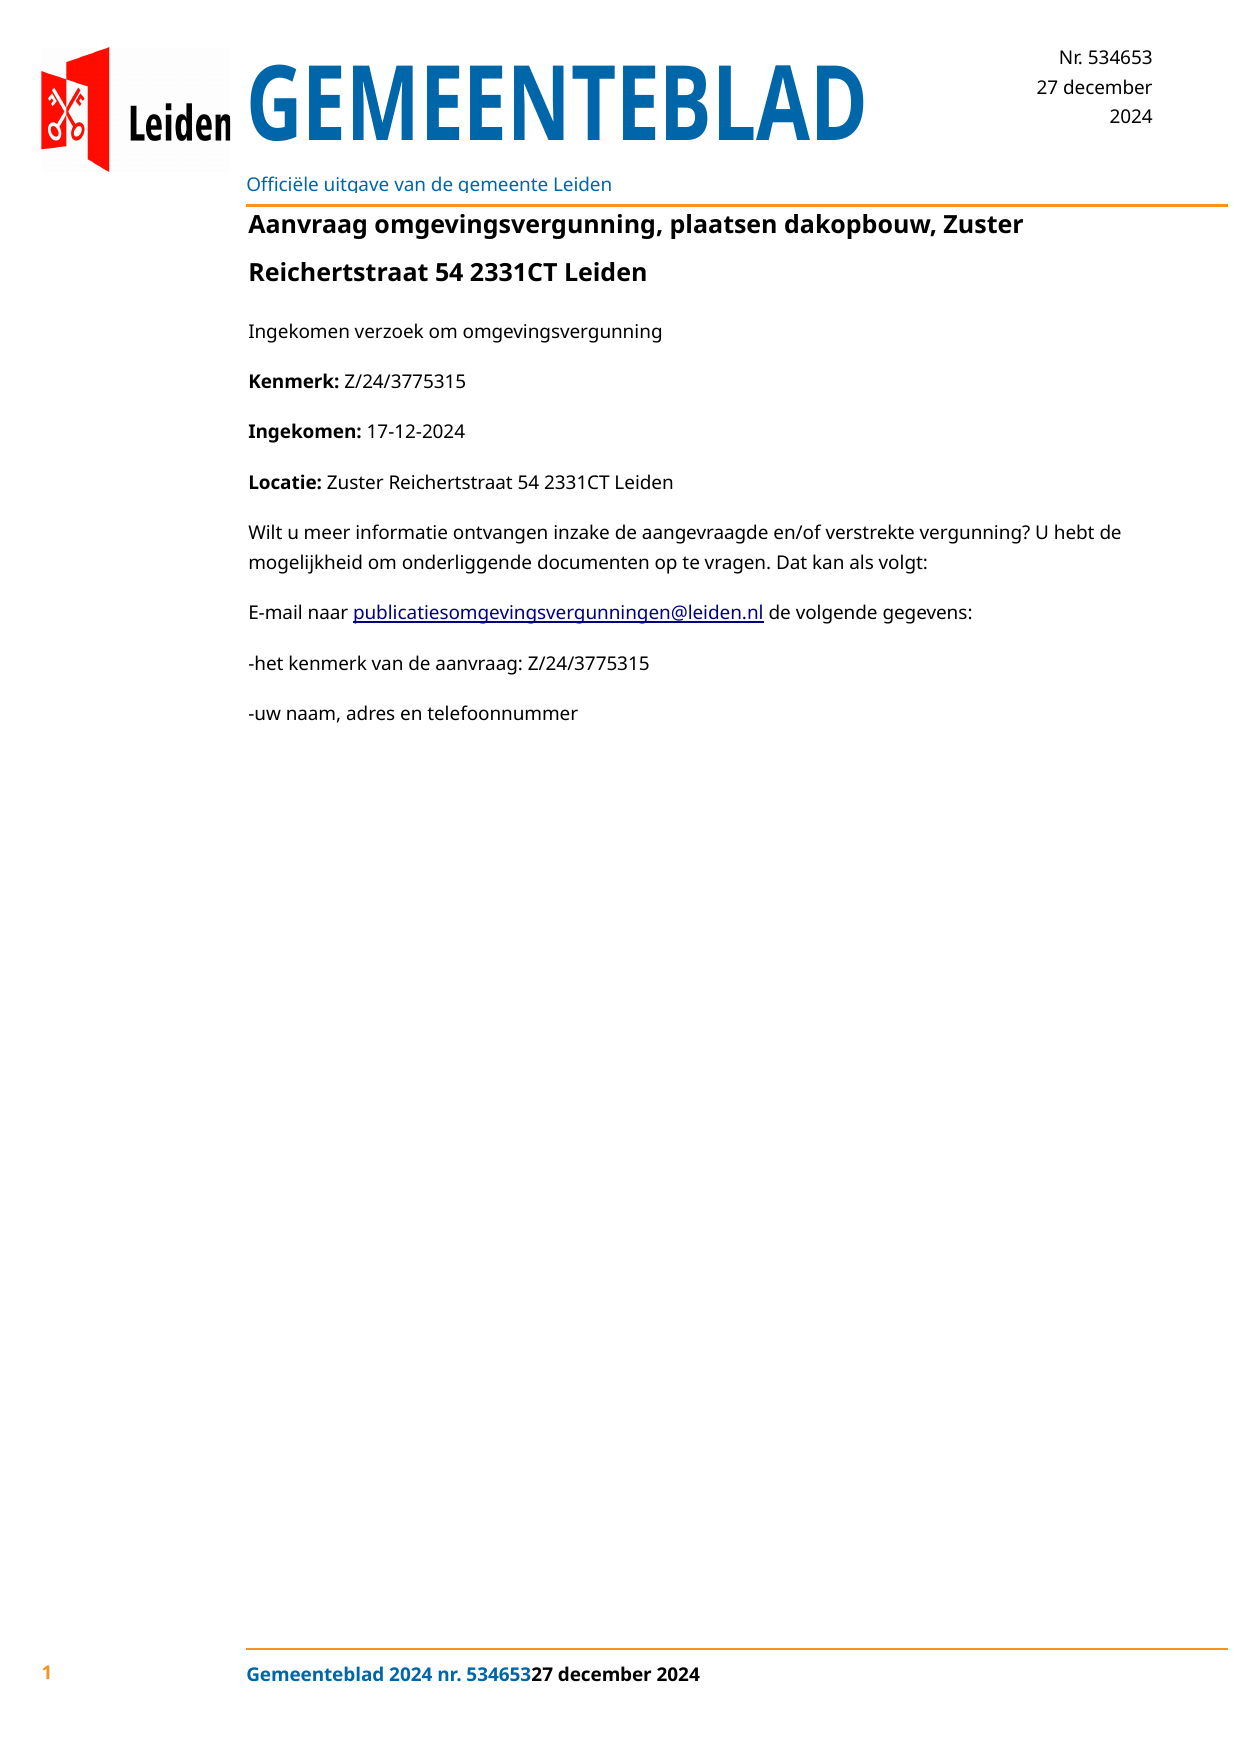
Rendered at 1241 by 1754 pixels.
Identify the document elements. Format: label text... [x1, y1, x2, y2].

text -het kenmerk van de aanvraag: Z/24/3775315 [248, 650, 1152, 676]
text Locatie: Zuster Reichertstraat 54 2331CT Leiden [248, 469, 1152, 495]
text Aanvraag omgevingsvergunning, plaatsen dakopbouw, Zuster Reichertstraat 54 2331CT Leiden [248, 207, 1152, 288]
picture [41, 47, 231, 172]
text Ingekomen: 17-12-2024 [248, 419, 1152, 444]
text E-mail naar publicatiesomgevingsvergunningen@leiden.nl de volgende gegevens: [248, 599, 1152, 625]
text Kenmerk: Z/24/3775315 [248, 368, 1152, 394]
text Ingekomen verzoek om omgevingsvergunning [248, 318, 1152, 344]
text Wilt u meer informatie ontvangen inzake de aangevraagde en/of verstrekte vergunning? U hebt de mogelijkheid om onderliggende documenten op te vragen. Dat kan als volgt: [248, 519, 1152, 575]
text -uw naam, adres en telefoonnummer [248, 700, 1152, 726]
